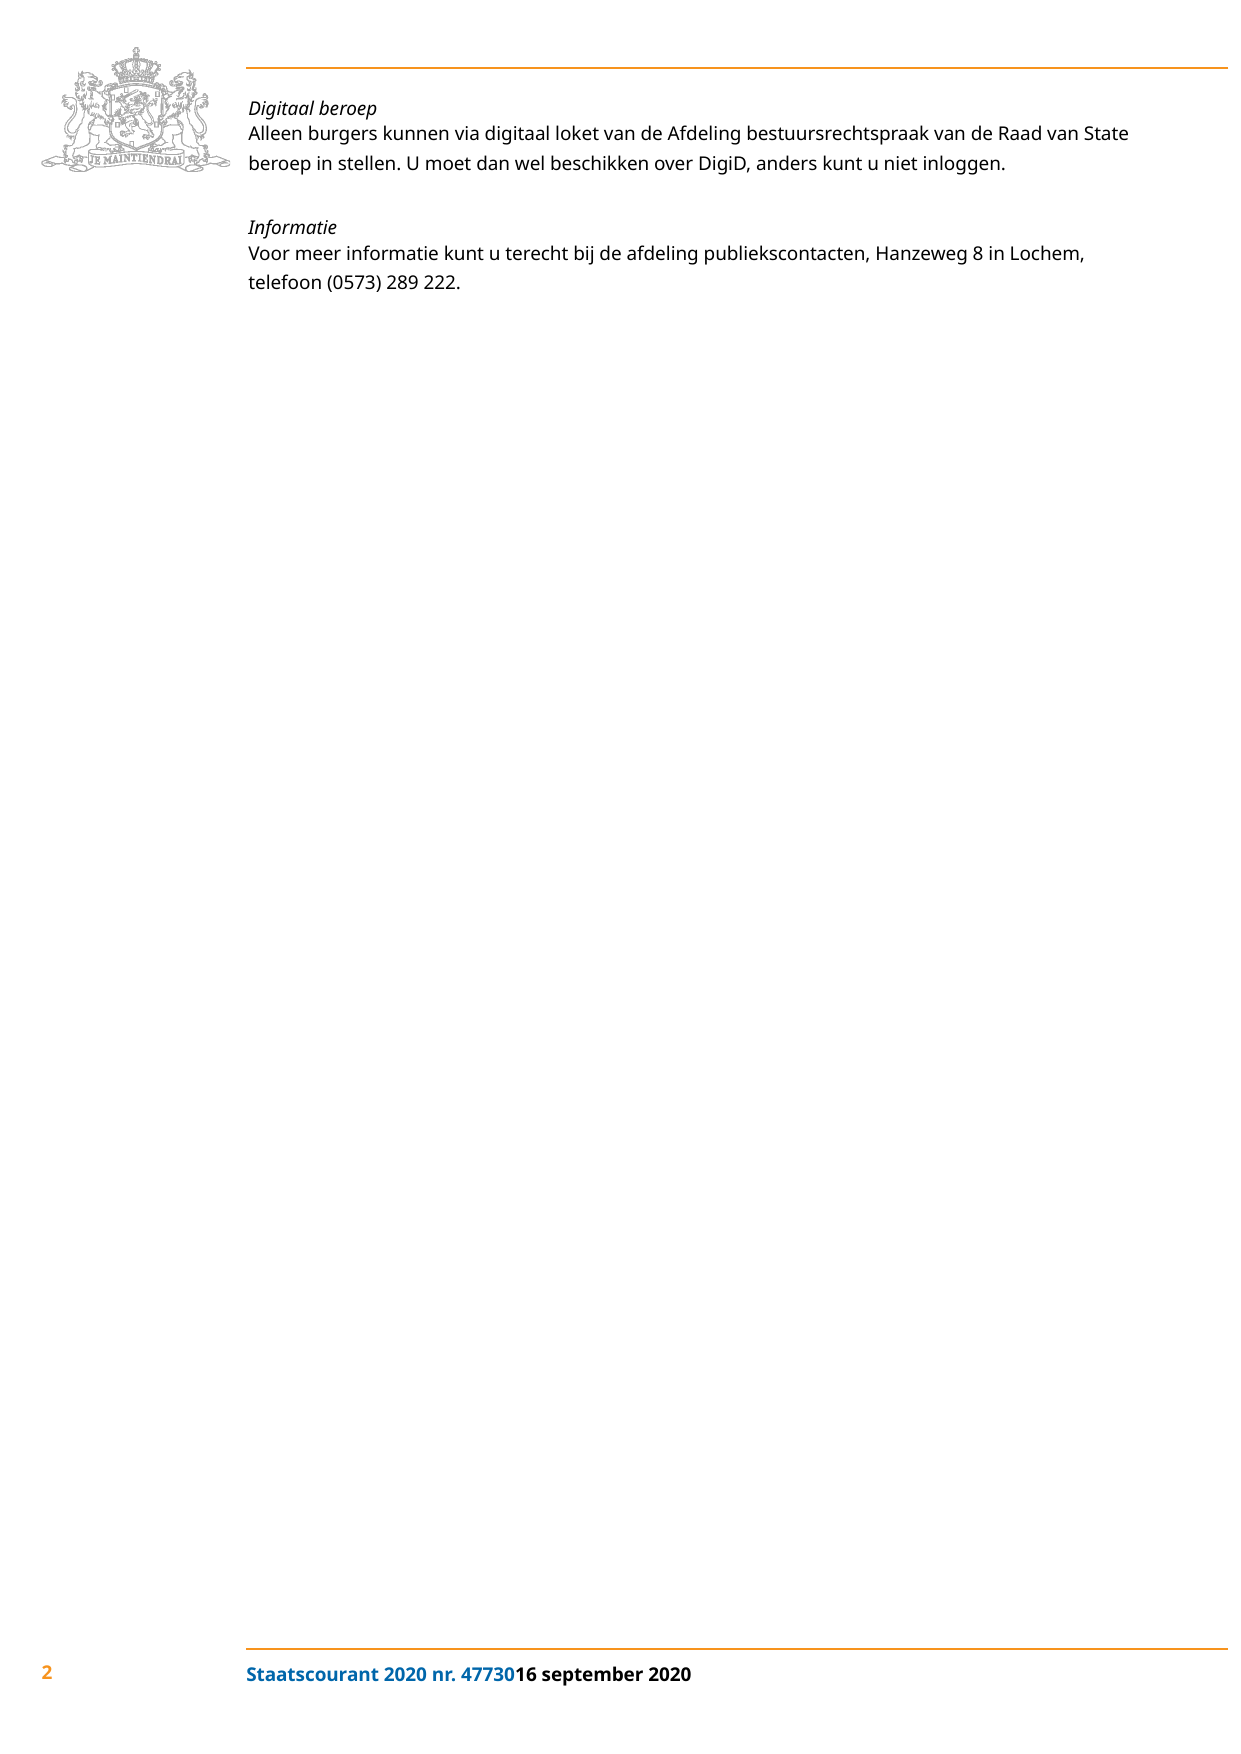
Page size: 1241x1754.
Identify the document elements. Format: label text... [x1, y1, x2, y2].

picture [41, 47, 231, 172]
text Voor meer informatie kunt u terecht bij de afdeling publiekscontacten, Hanzeweg 8 in Lochem, telefoon (0573) 289 222. [248, 240, 1152, 295]
text Digitaal beroep [248, 95, 1152, 121]
text Alleen burgers kunnen via digitaal loket van de Afdeling bestuursrechtspraak van de Raad van State beroep in stellen. U moet dan wel beschikken over DigiD, anders kunt u niet inloggen. [248, 121, 1152, 176]
text Informatie [248, 214, 1152, 240]
